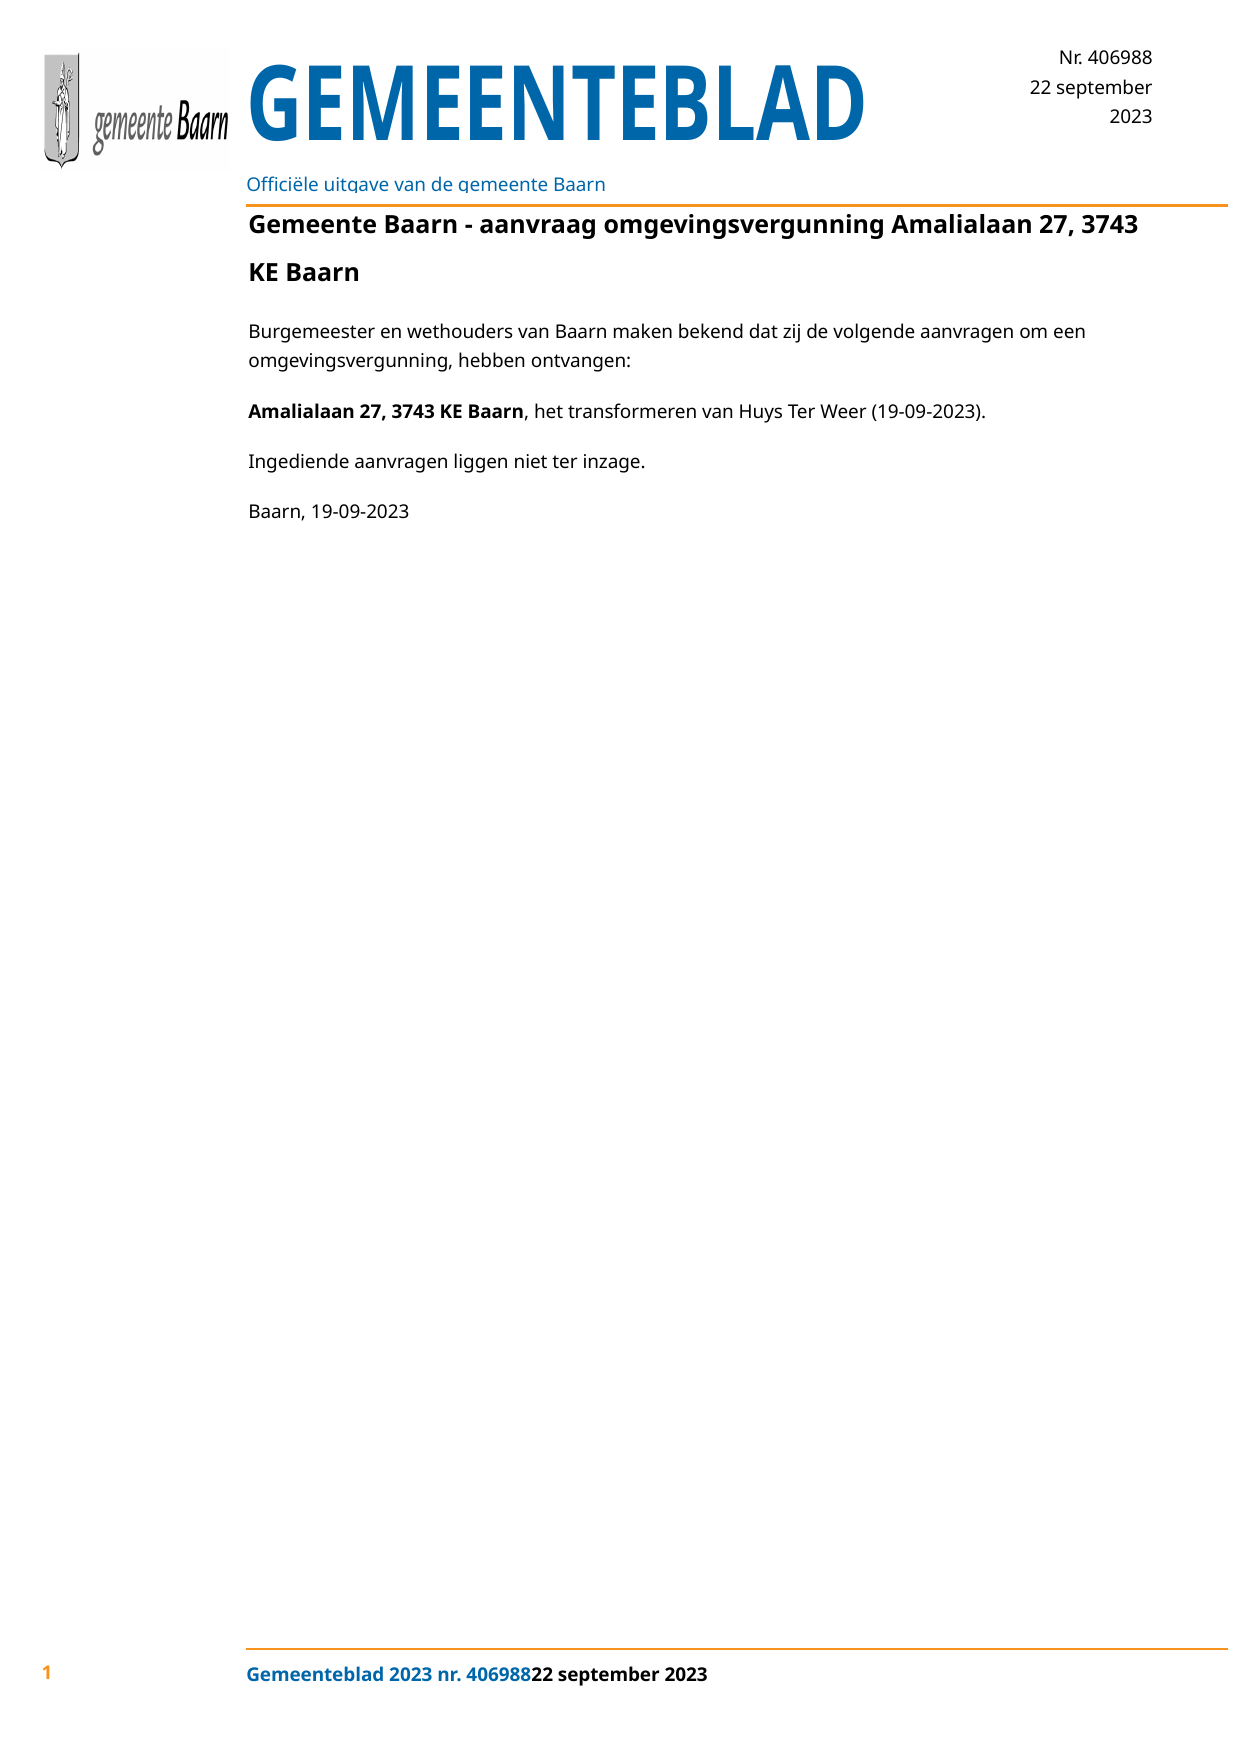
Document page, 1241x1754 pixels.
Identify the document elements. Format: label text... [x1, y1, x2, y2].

text Burgemeester en wethouders van Baarn maken bekend dat zij de volgende aanvragen om een omgevingsvergunning, hebben ontvangen: [248, 318, 1152, 373]
text Gemeente Baarn - aanvraag omgevingsvergunning Amalialaan 27, 3743 KE Baarn [248, 207, 1152, 288]
picture [41, 47, 231, 172]
text Ingediende aanvragen liggen niet ter inzage. [248, 448, 1152, 474]
text Baarn, 19-09-2023 [248, 499, 1152, 524]
text Amalialaan 27, 3743 KE Baarn, het transformeren van Huys Ter Weer (19-09-2023). [248, 398, 1152, 424]
